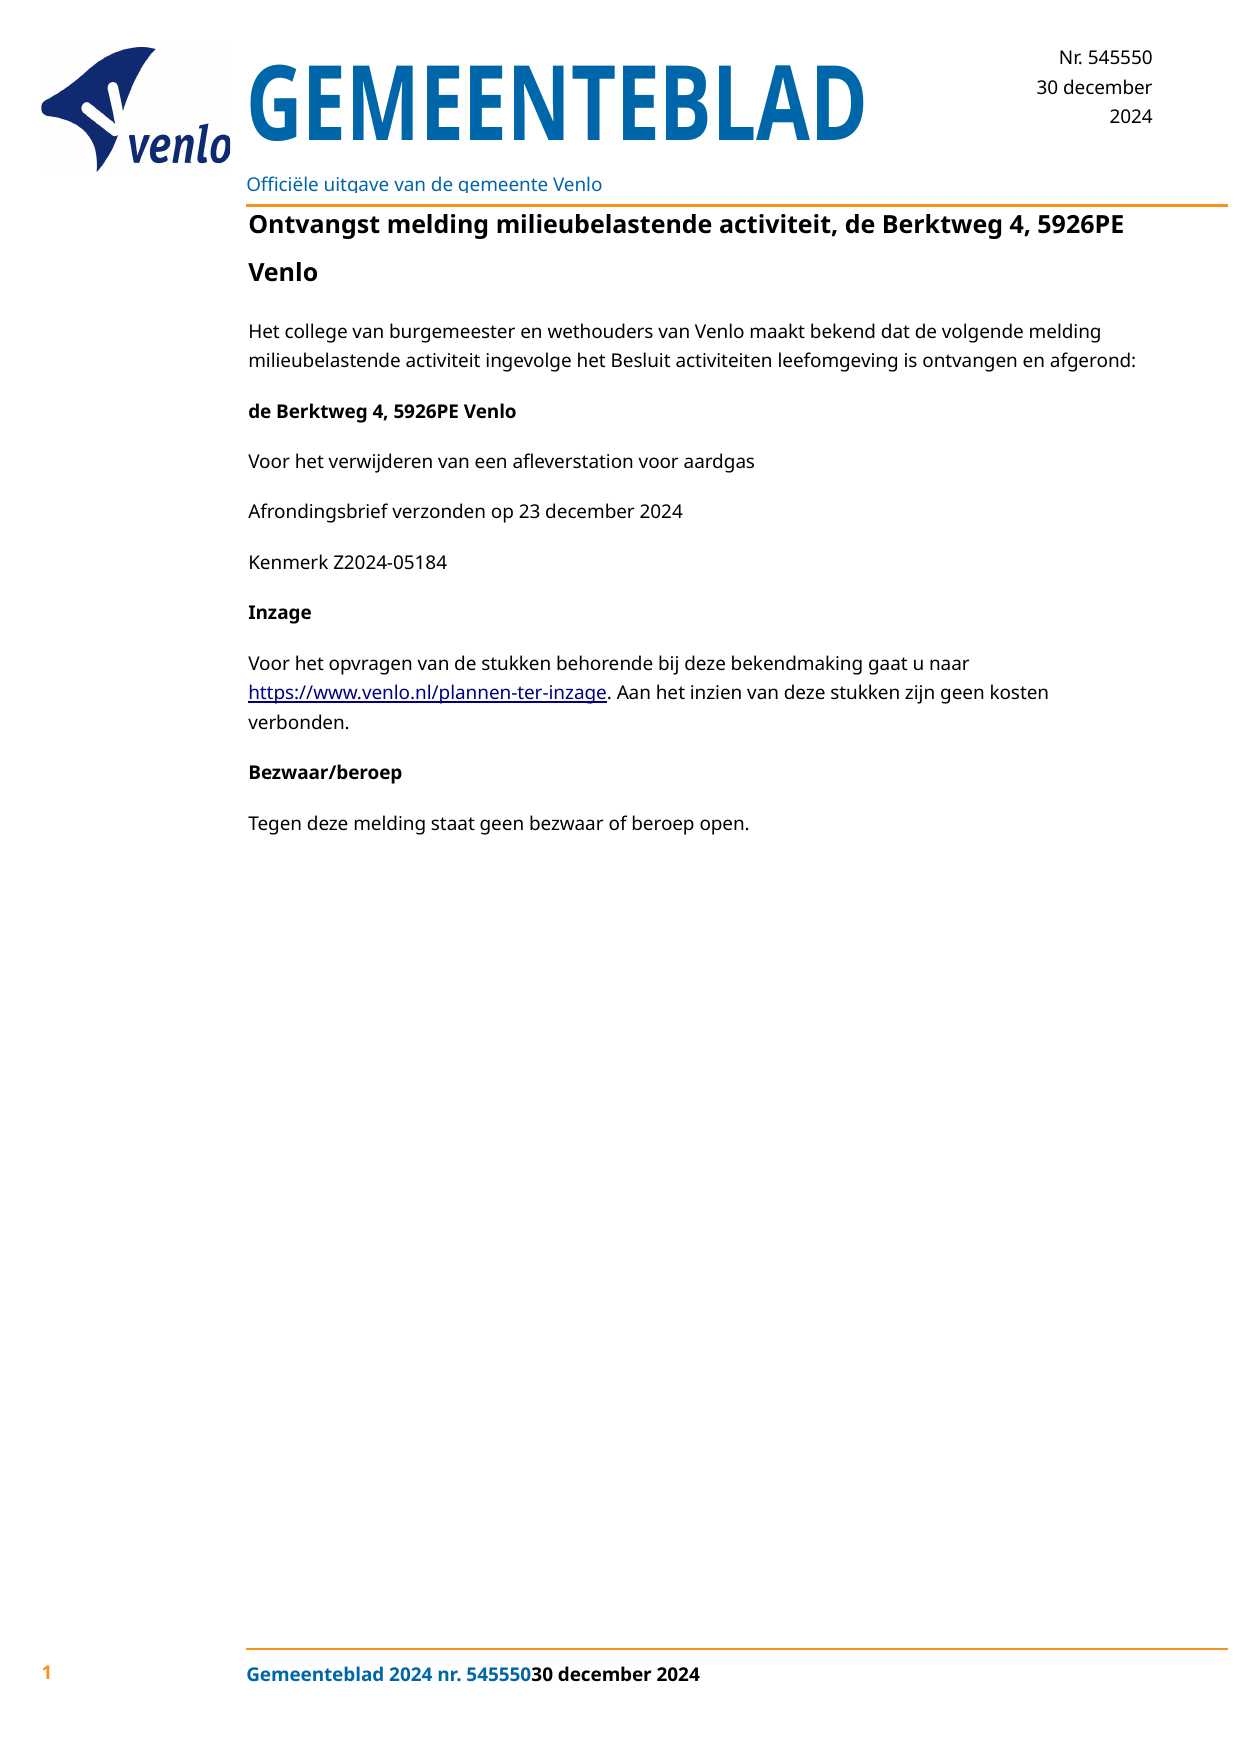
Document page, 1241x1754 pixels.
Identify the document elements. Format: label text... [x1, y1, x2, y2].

text Tegen deze melding staat geen bezwaar of beroep open. [248, 810, 1152, 836]
text Bezwaar/beroep [248, 759, 1152, 785]
text Afrondingsbrief verzonden op 23 december 2024 [248, 499, 1152, 524]
text Het college van burgemeester en wethouders van Venlo maakt bekend dat de volgende melding milieubelastende activiteit ingevolge het Besluit activiteiten leefomgeving is ontvangen en afgerond: [248, 318, 1152, 373]
text Inzage [248, 599, 1152, 625]
text Voor het verwijderen van een afleverstation voor aardgas [248, 448, 1152, 474]
picture [41, 47, 231, 172]
text Voor het opvragen van de stukken behorende bij deze bekendmaking gaat u naar https://www.venlo.nl/plannen-ter-inzage. Aan het inzien van deze stukken zijn geen kosten verbonden. [248, 650, 1152, 735]
text Ontvangst melding milieubelastende activiteit, de Berktweg 4, 5926PE Venlo [248, 207, 1152, 288]
text de Berktweg 4, 5926PE Venlo [248, 398, 1152, 424]
text Kenmerk Z2024-05184 [248, 549, 1152, 575]
